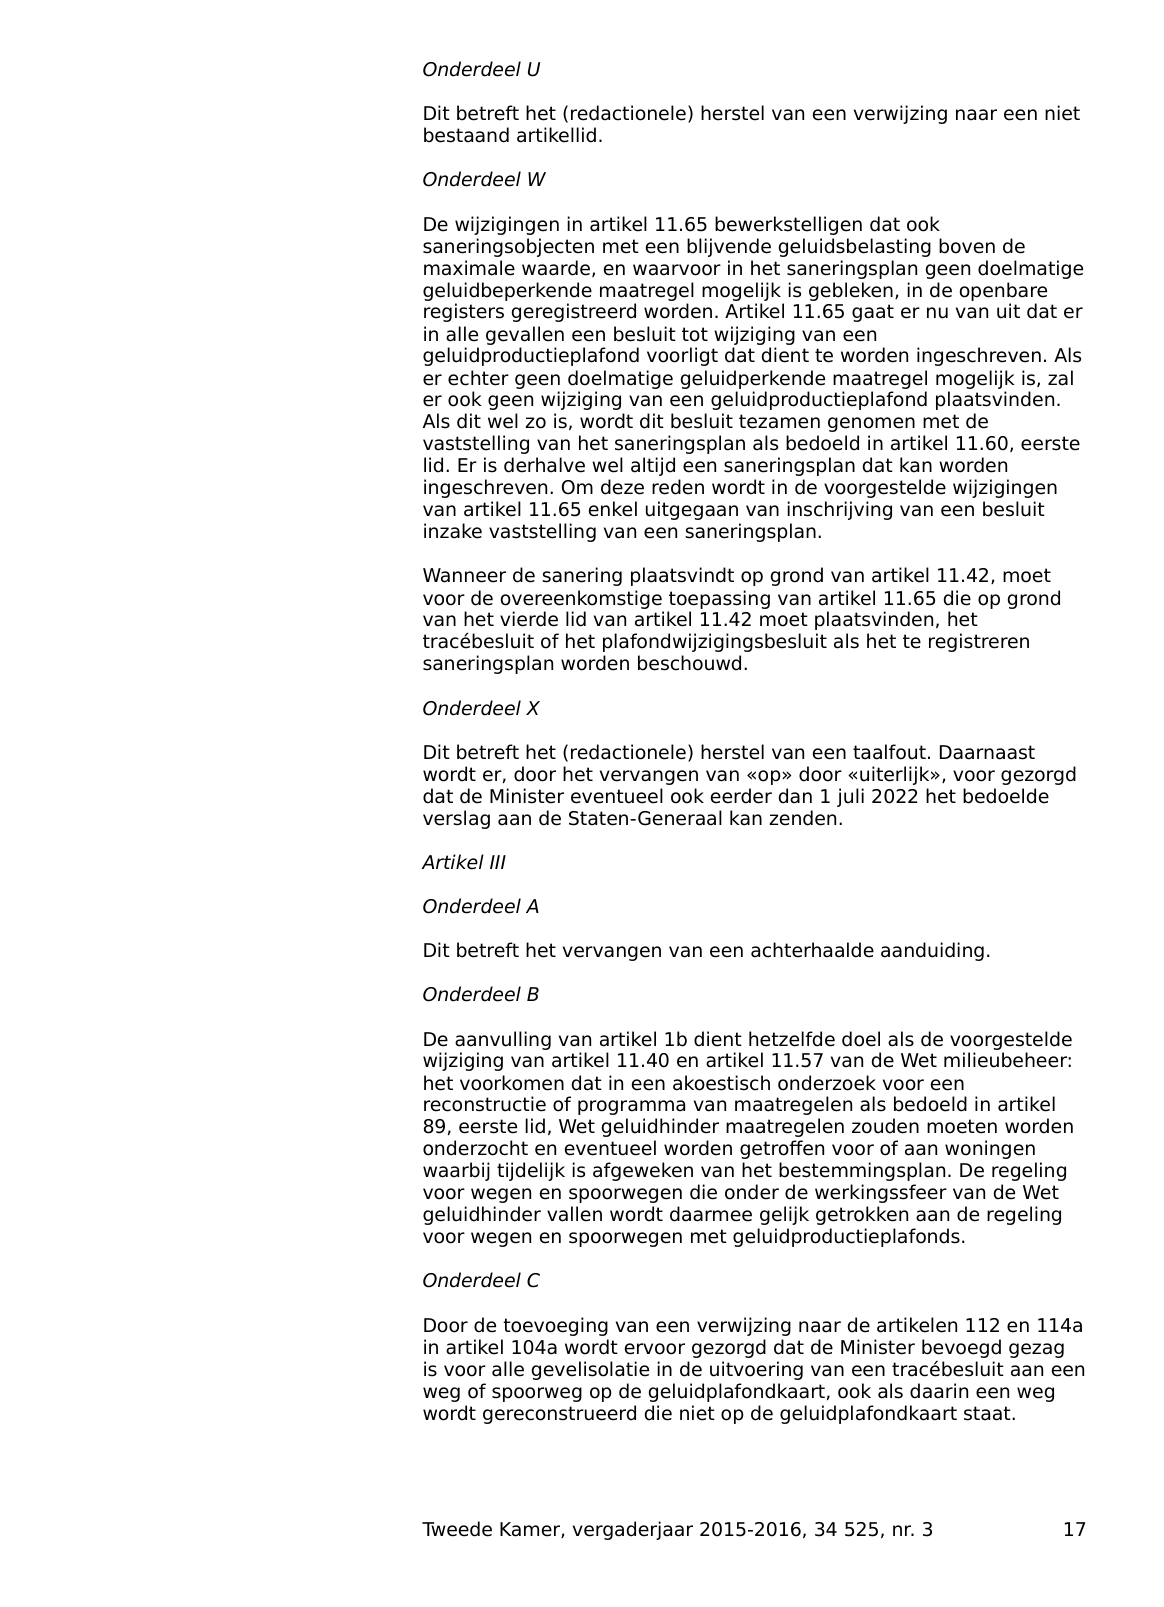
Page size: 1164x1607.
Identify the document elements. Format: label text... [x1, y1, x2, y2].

text Dit betreft het (redactionele) herstel van een taalfout. Daarnaast wordt er, door het vervangen van «op» door «uiterlijk», voor gezorgd dat de Minister eventueel ook eerder dan 1 juli 2022 het bedoelde verslag aan de Staten-Generaal kan zenden. [422, 742, 1087, 829]
text De wijzigingen in artikel 11.65 bewerkstelligen dat ook saneringsobjecten met een blijvende geluidsbelasting boven de maximale waarde, en waarvoor in het saneringsplan geen doelmatige geluidbeperkende maatregel mogelijk is gebleken, in de openbare registers geregistreerd worden. Artikel 11.65 gaat er nu van uit dat er in alle gevallen een besluit tot wijziging van een geluidproductieplafond voorligt dat dient te worden ingeschreven. Als er echter geen doelmatige geluidperkende maatregel mogelijk is, zal er ook geen wijziging van een geluidproductieplafond plaatsvinden. Als dit wel zo is, wordt dit besluit tezamen genomen met de vaststelling van het saneringsplan als bedoeld in artikel 11.60, eerste lid. Er is derhalve wel altijd een saneringsplan dat kan worden ingeschreven. Om deze reden wordt in de voorgestelde wijzigingen van artikel 11.65 enkel uitgegaan van inschrijving van een besluit inzake vaststelling van een saneringsplan. [422, 213, 1087, 543]
subtitle Artikel III [422, 852, 1087, 874]
text Door de toevoeging van een verwijzing naar de artikelen 112 en 114a in artikel 104a wordt ervoor gezorgd dat de Minister bevoegd gezag is voor alle gevelisolatie in de uitvoering van een tracébesluit aan een weg of spoorweg op de geluidplafondkaart, ook als daarin een weg wordt gereconstrueerd die niet op de geluidplafondkaart staat. [422, 1314, 1087, 1424]
subtitle Onderdeel U [422, 59, 1087, 81]
text Dit betreft het vervangen van een achterhaalde aanduiding. [422, 940, 1087, 962]
subtitle Onderdeel C [422, 1270, 1087, 1292]
text De aanvulling van artikel 1b dient hetzelfde doel als de voorgestelde wijziging van artikel 11.40 en artikel 11.57 van de Wet milieubeheer: het voorkomen dat in een akoestisch onderzoek voor een reconstructie of programma van maatregelen als bedoeld in artikel 89, eerste lid, Wet geluidhinder maatregelen zouden moeten worden onderzocht en eventueel worden getroffen voor of aan woningen waarbij tijdelijk is afgeweken van het bestemmingsplan. De regeling voor wegen en spoorwegen die onder de werkingssfeer van de Wet geluidhinder vallen wordt daarmee gelijk getrokken aan de regeling voor wegen en spoorwegen met geluidproductieplafonds. [422, 1028, 1087, 1248]
subtitle Onderdeel B [422, 984, 1087, 1006]
subtitle Onderdeel A [422, 896, 1087, 918]
text Dit betreft het (redactionele) herstel van een verwijzing naar een niet bestaand artikellid. [422, 103, 1087, 147]
subtitle Onderdeel W [422, 169, 1087, 191]
text Wanneer de sanering plaatsvindt op grond van artikel 11.42, moet voor de overeenkomstige toepassing van artikel 11.65 die op grond van het vierde lid van artikel 11.42 moet plaatsvinden, het tracébesluit of het plafondwijzigingsbesluit als het te registreren saneringsplan worden beschouwd. [422, 565, 1087, 675]
subtitle Onderdeel X [422, 697, 1087, 719]
